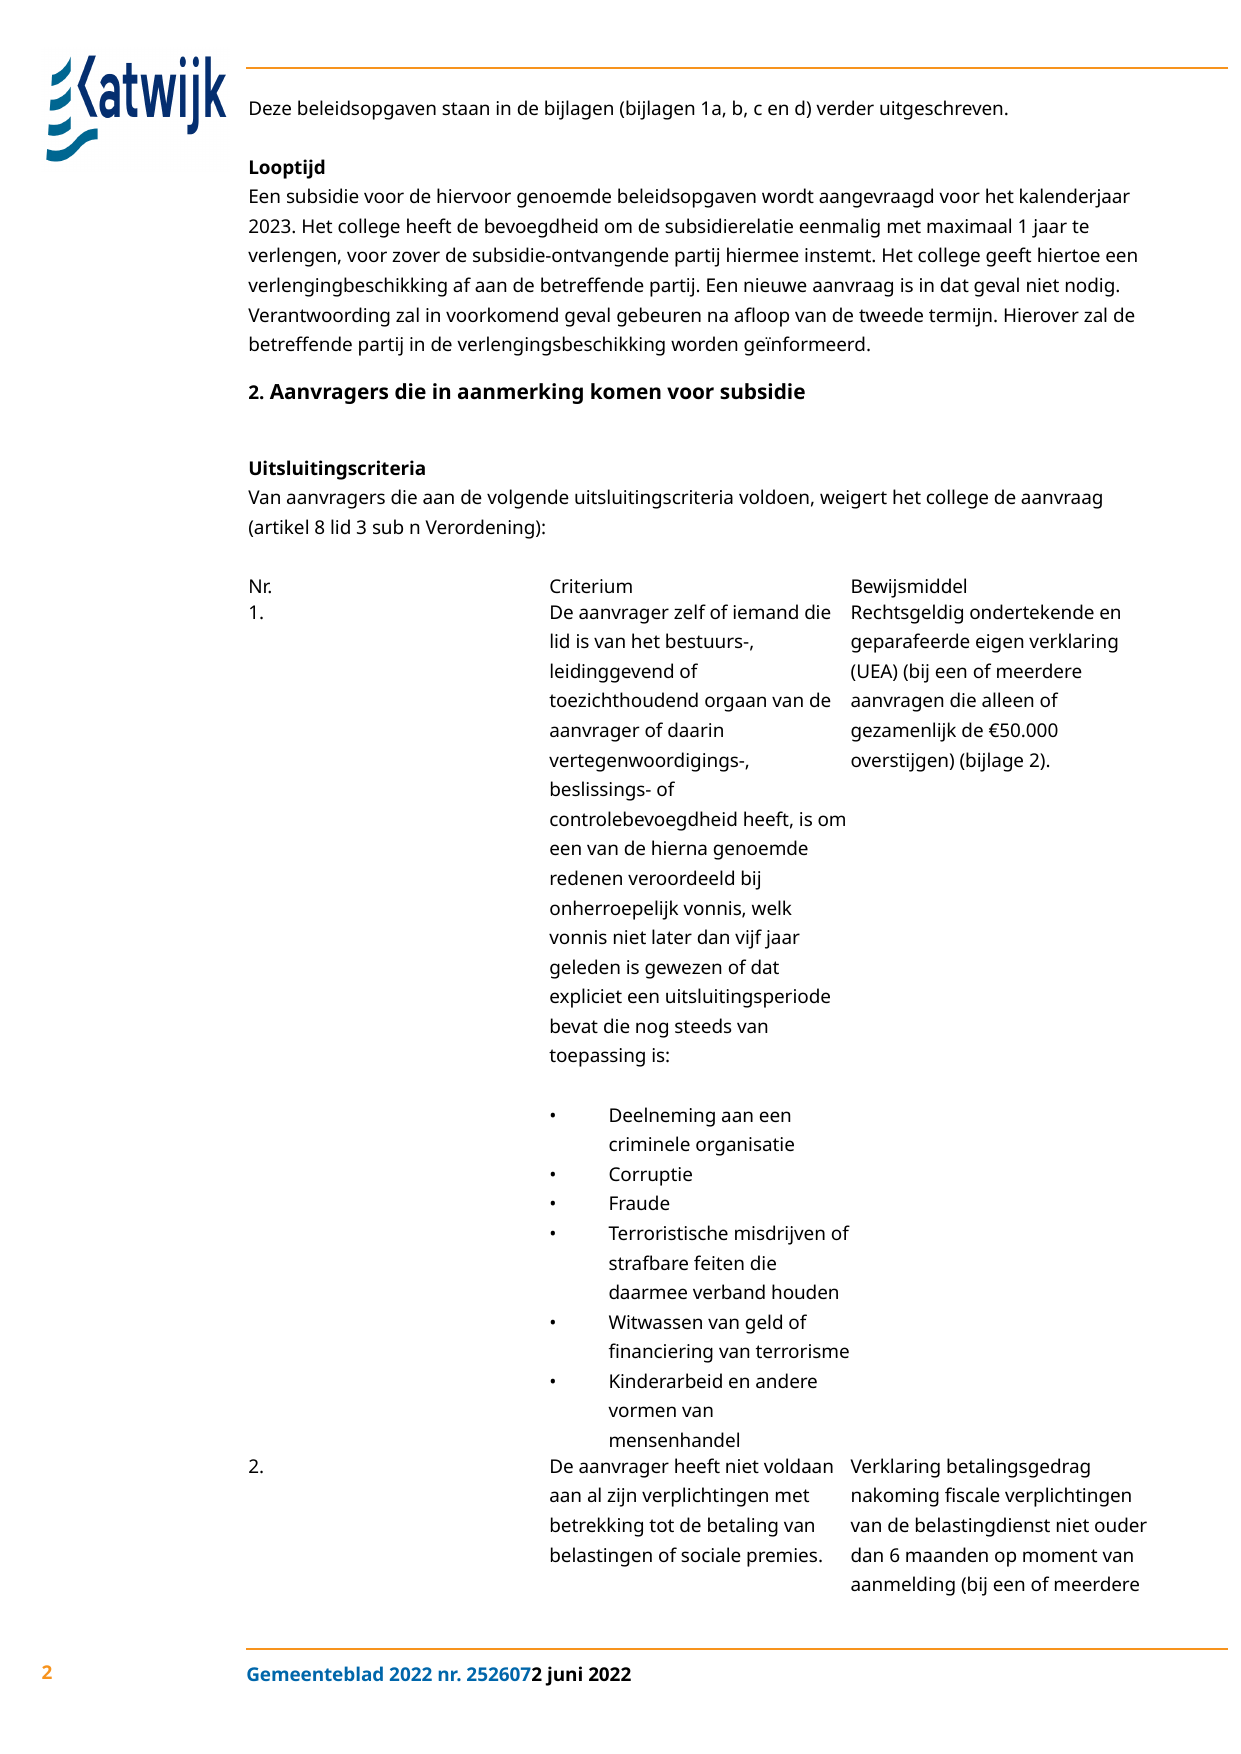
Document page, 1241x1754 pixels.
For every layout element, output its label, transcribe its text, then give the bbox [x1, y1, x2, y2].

table_cell Rechtsgeldig ondertekende en geparafeerde eigen verklaring (UEA) (bij een of meerdere aanvragen die alleen of gezamenlijk de €50.000 overstijgen) (bijlage 2). [850, 599, 1152, 1453]
text Uitsluitingscriteria [248, 455, 1152, 481]
table_header Criterium [549, 573, 850, 599]
text 2. Aanvragers die in aanmerking komen voor subsidie [248, 377, 1152, 406]
table_header Bewijsmiddel [850, 573, 1152, 599]
table_cell 1. [248, 599, 549, 1453]
text Een subsidie voor de hiervoor genoemde beleidsopgaven wordt aangevraagd voor het kalenderjaar 2023. Het college heeft de bevoegdheid om de subsidierelatie eenmalig met maximaal 1 jaar te verlengen, voor zover de subsidie-ontvangende partij hiermee instemt. Het college geeft hiertoe een verlengingbeschikking af aan de betreffende partij. Een nieuwe aanvraag is in dat geval niet nodig. Verantwoording zal in voorkomend geval gebeuren na afloop van de tweede termijn. Hierover zal de betreffende partij in de verlengingsbeschikking worden geïnformeerd. [248, 183, 1152, 357]
picture [41, 47, 231, 172]
text Looptijd [248, 154, 1152, 180]
table_header Nr. [248, 573, 549, 599]
table_cell De aanvrager heeft niet voldaan aan al zijn verplichtingen met betrekking tot de betaling van belastingen of sociale premies. [549, 1453, 850, 1597]
table_cell 2. [248, 1453, 549, 1597]
text Deze beleidsopgaven staan in de bijlagen (bijlagen 1a, b, c en d) verder uitgeschreven. [248, 95, 1152, 121]
table_cell Verklaring betalingsgedrag nakoming fiscale verplichtingen van de belastingdienst niet ouder dan 6 maanden op moment van aanmelding (bij een of meerdere [850, 1453, 1152, 1597]
text Van aanvragers die aan de volgende uitsluitingscriteria voldoen, weigert het college de aanvraag (artikel 8 lid 3 sub n Verordening): [248, 484, 1152, 540]
table_cell De aanvrager zelf of iemand die lid is van het bestuurs-, leidinggevend of toezichthoudend orgaan van de aanvrager of daarin vertegenwoordigings-, beslissings- of controlebevoegdheid heeft, is om een van de hierna genoemde redenen veroordeeld bij onherroepelijk vonnis, welk vonnis niet later dan vijf jaar geleden is gewezen of dat expliciet een uitsluitingsperiode bevat die nog steeds van toepassing is: Deelneming aan een criminele organisatie Corruptie Fraude Terroristische misdrijven of strafbare feiten die daarmee verband houden Witwassen van geld of financiering van terrorisme Kinderarbeid en andere vormen van mensenhandel [549, 599, 850, 1453]
